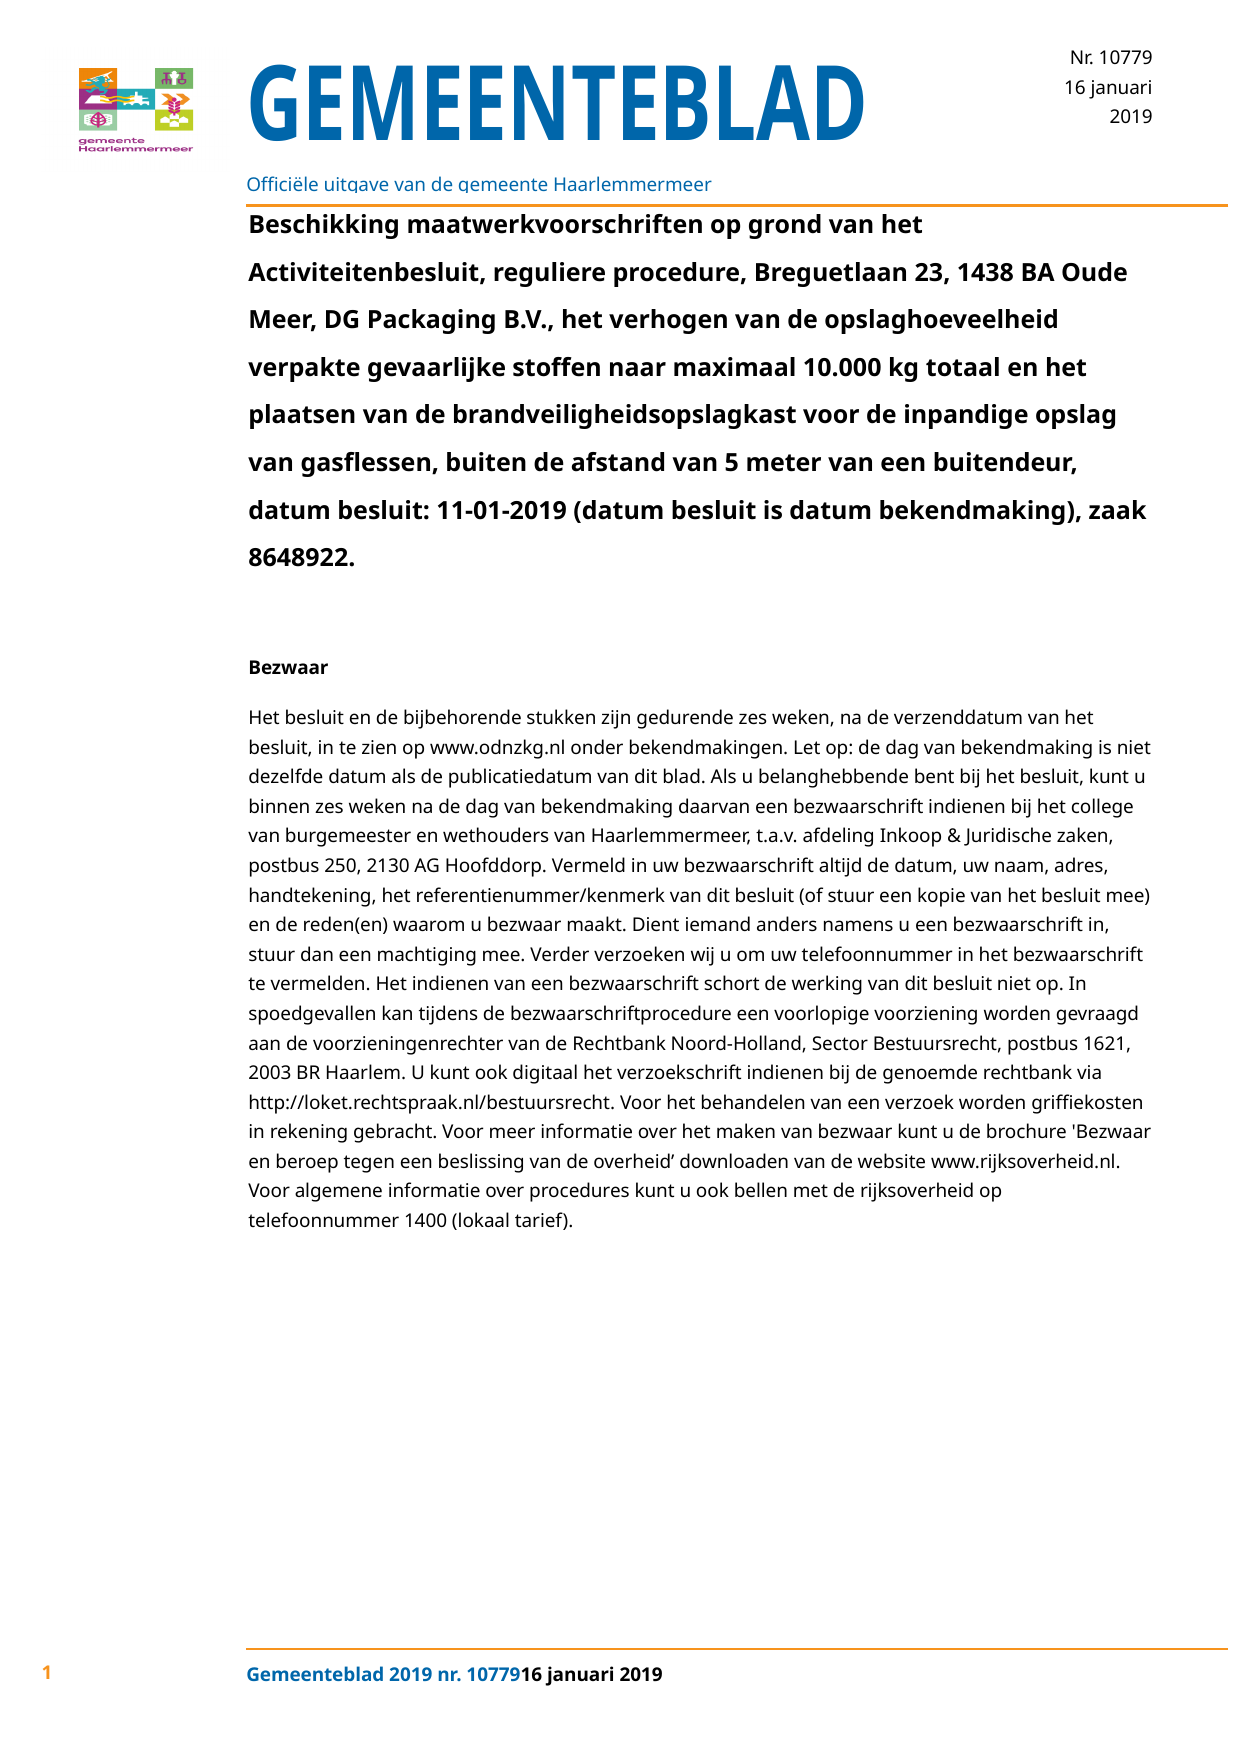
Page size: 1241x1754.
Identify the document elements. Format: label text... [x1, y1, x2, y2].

picture [41, 47, 231, 172]
text Bezwaar [248, 654, 1152, 680]
text Het besluit en de bijbehorende stukken zijn gedurende zes weken, na de verzenddatum van het besluit, in te zien op www.odnzkg.nl onder bekendmakingen. Let op: de dag van bekendmaking is niet dezelfde datum als de publicatiedatum van dit blad. Als u belanghebbende bent bij het besluit, kunt u binnen zes weken na de dag van bekendmaking daarvan een bezwaarschrift indienen bij het college van burgemeester en wethouders van Haarlemmermeer, t.a.v. afdeling Inkoop & Juridische zaken, postbus 250, 2130 AG Hoofddorp. Vermeld in uw bezwaarschrift altijd de datum, uw naam, adres, handtekening, het referentienummer/kenmerk van dit besluit (of stuur een kopie van het besluit mee) en de reden(en) waarom u bezwaar maakt. Dient iemand anders namens u een bezwaarschrift in, stuur dan een machtiging mee. Verder verzoeken wij u om uw telefoonnummer in het bezwaarschrift te vermelden. Het indienen van een bezwaarschrift schort de werking van dit besluit niet op. In spoedgevallen kan tijdens de bezwaarschriftprocedure een voorlopige voorziening worden gevraagd aan de voorzieningenrechter van de Rechtbank Noord-Holland, Sector Bestuursrecht, postbus 1621, 2003 BR Haarlem. U kunt ook digitaal het verzoekschrift indienen bij de genoemde rechtbank via http://loket.rechtspraak.nl/bestuursrecht. Voor het behandelen van een verzoek worden griffiekosten in rekening gebracht. Voor meer informatie over het maken van bezwaar kunt u de brochure 'Bezwaar en beroep tegen een beslissing van de overheid’ downloaden van de website www.rijksoverheid.nl. Voor algemene informatie over procedures kunt u ook bellen met de rijksoverheid op telefoonnummer 1400 (lokaal tarief). [248, 704, 1152, 1233]
text Beschikking maatwerkvoorschriften op grond van het Activiteitenbesluit, reguliere procedure, Breguetlaan 23, 1438 BA Oude Meer, DG Packaging B.V., het verhogen van de opslaghoeveelheid verpakte gevaarlijke stoffen naar maximaal 10.000 kg totaal en het plaatsen van de brandveiligheidsopslagkast voor de inpandige opslag van gasflessen, buiten de afstand van 5 meter van een buitendeur, datum besluit: 11-01-2019 (datum besluit is datum bekendmaking), zaak 8648922. [248, 207, 1152, 574]
